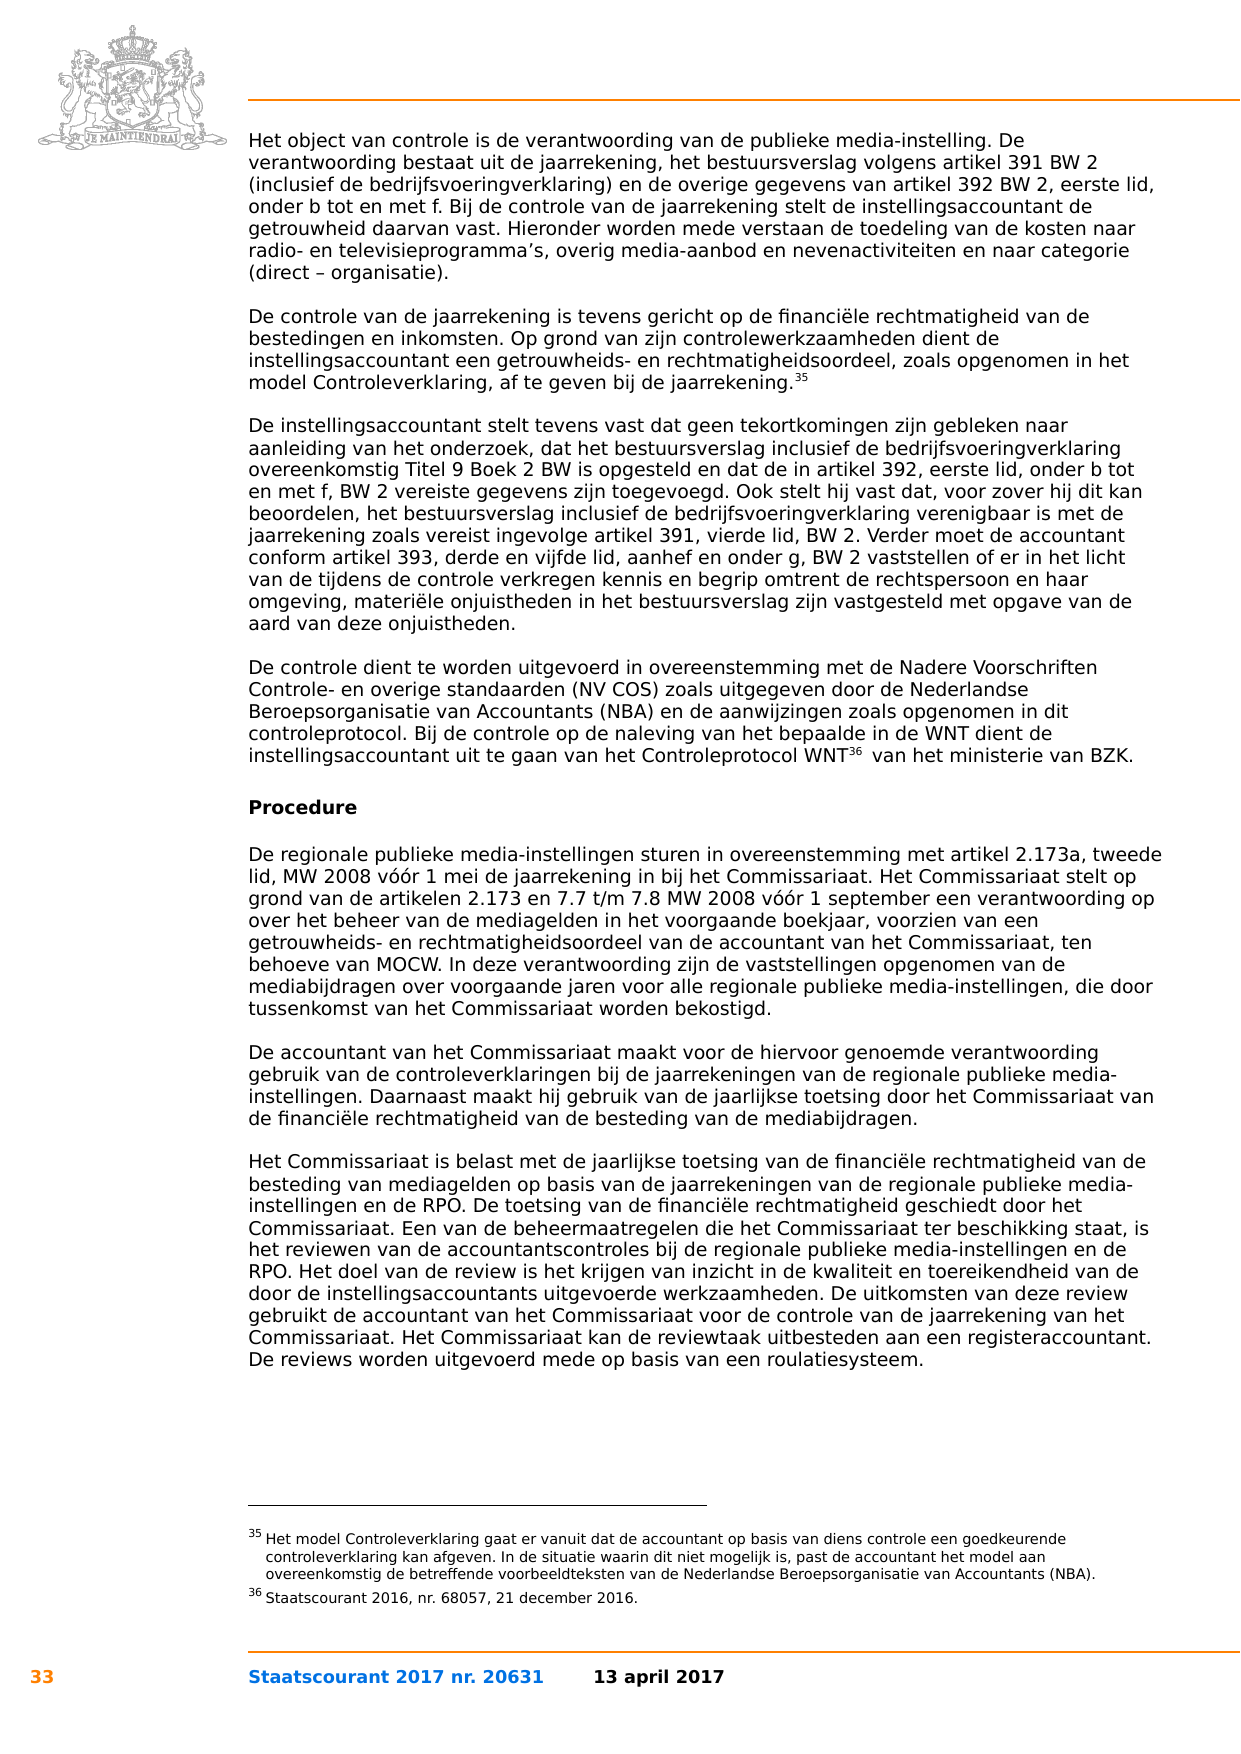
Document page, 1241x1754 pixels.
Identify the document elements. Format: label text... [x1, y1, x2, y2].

text Het model Controleverklaring gaat er vanuit dat de accountant op basis van diens controle een goedkeurende controleverklaring kan afgeven. In de situatie waarin dit niet mogelijk is, past de accountant het model aan overeenkomstig de betreffende voorbeeldteksten van de Nederlandse Beroepsorganisatie van Accountants (NBA). [248, 1527, 1163, 1583]
picture [38, 25, 227, 150]
text De accountant van het Commissariaat maakt voor de hiervoor genoemde verantwoording gebruik van de controleverklaringen bij de jaarrekeningen van de regionale publieke media-instellingen. Daarnaast maakt hij gebruik van de jaarlijkse toetsing door het Commissariaat van de financiële rechtmatigheid van de besteding van de mediabijdragen. [248, 1042, 1163, 1129]
text Het object van controle is de verantwoording van de publieke media-instelling. De verantwoording bestaat uit de jaarrekening, het bestuursverslag volgens artikel 391 BW 2 (inclusief de bedrijfsvoeringverklaring) en de overige gegevens van artikel 392 BW 2, eerste lid, onder b tot en met f. Bij de controle van de jaarrekening stelt de instellingsaccountant de getrouwheid daarvan vast. Hieronder worden mede verstaan de toedeling van de kosten naar radio- en televisieprogramma’s, overig media-aanbod en nevenactiviteiten en naar categorie (direct – organisatie). [248, 130, 1163, 284]
text De controle dient te worden uitgevoerd in overeenstemming met de Nadere Voorschriften Controle- en overige standaarden (NV COS) zoals uitgegeven door de Nederlandse Beroepsorganisatie van Accountants (NBA) en de aanwijzingen zoals opgenomen in dit controleprotocol. Bij de controle op de naleving van het bepaalde in de WNT dient de instellingsaccountant uit te gaan van het Controleprotocol WNT van het ministerie van BZK. [248, 657, 1163, 767]
subtitle Procedure [248, 797, 1163, 819]
text De controle van de jaarrekening is tevens gericht op de financiële rechtmatigheid van de bestedingen en inkomsten. Op grond van zijn controlewerkzaamheden dient de instellingsaccountant een getrouwheids- en rechtmatigheidsoordeel, zoals opgenomen in het model Controleverklaring, af te geven bij de jaarrekening. [248, 306, 1163, 393]
text De regionale publieke media-instellingen sturen in overeenstemming met artikel 2.173a, tweede lid, MW 2008 vóór 1 mei de jaarrekening in bij het Commissariaat. Het Commissariaat stelt op grond van de artikelen 2.173 en 7.7 t/m 7.8 MW 2008 vóór 1 september een verantwoording op over het beheer van de mediagelden in het voorgaande boekjaar, voorzien van een getrouwheids- en rechtmatigheidsoordeel van de accountant van het Commissariaat, ten behoeve van MOCW. In deze verantwoording zijn de vaststellingen opgenomen van de mediabijdragen over voorgaande jaren voor alle regionale publieke media-instellingen, die door tussenkomst van het Commissariaat worden bekostigd. [248, 844, 1163, 1020]
text Het Commissariaat is belast met de jaarlijkse toetsing van de financiële rechtmatigheid van de besteding van mediagelden op basis van de jaarrekeningen van de regionale publieke media-instellingen en de RPO. De toetsing van de financiële rechtmatigheid geschiedt door het Commissariaat. Een van de beheermaatregelen die het Commissariaat ter beschikking staat, is het reviewen van de accountantscontroles bij de regionale publieke media-instellingen en de RPO. Het doel van de review is het krijgen van inzicht in de kwaliteit en toereikendheid van de door de instellingsaccountants uitgevoerde werkzaamheden. De uitkomsten van deze review gebruikt de accountant van het Commissariaat voor de controle van de jaarrekening van het Commissariaat. Het Commissariaat kan de reviewtaak uitbesteden aan een registeraccountant. De reviews worden uitgevoerd mede op basis van een roulatiesysteem. [248, 1151, 1163, 1371]
text De instellingsaccountant stelt tevens vast dat geen tekortkomingen zijn gebleken naar aanleiding van het onderzoek, dat het bestuursverslag inclusief de bedrijfsvoeringverklaring overeenkomstig Titel 9 Boek 2 BW is opgesteld en dat de in artikel 392, eerste lid, onder b tot en met f, BW 2 vereiste gegevens zijn toegevoegd. Ook stelt hij vast dat, voor zover hij dit kan beoordelen, het bestuursverslag inclusief de bedrijfsvoeringverklaring verenigbaar is met de jaarrekening zoals vereist ingevolge artikel 391, vierde lid, BW 2. Verder moet de accountant conform artikel 393, derde en vijfde lid, aanhef en onder g, BW 2 vaststellen of er in het licht van de tijdens de controle verkregen kennis en begrip omtrent de rechtspersoon en haar omgeving, materiële onjuistheden in het bestuursverslag zijn vastgesteld met opgave van de aard van deze onjuistheden. [248, 415, 1163, 635]
text Staatscourant 2016, nr. 68057, 21 december 2016. [248, 1586, 1163, 1608]
